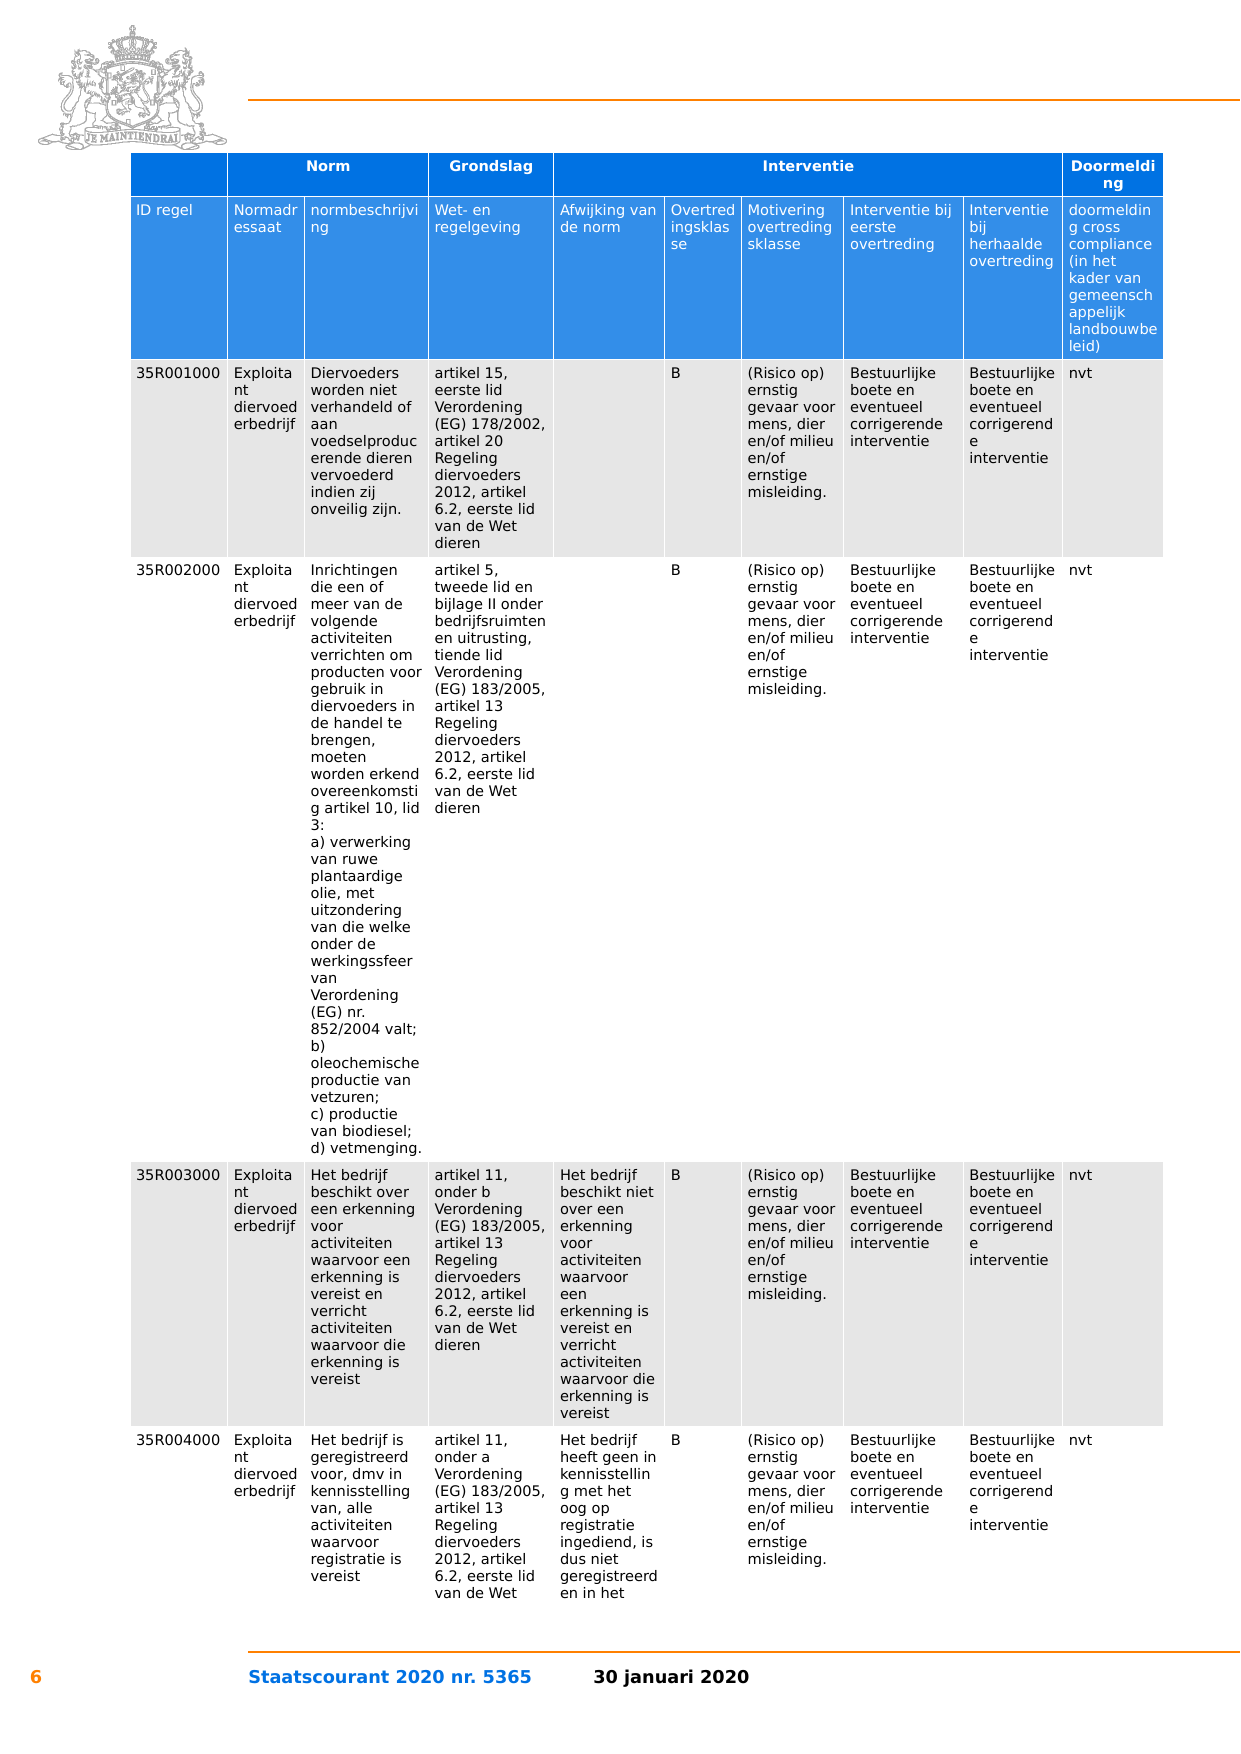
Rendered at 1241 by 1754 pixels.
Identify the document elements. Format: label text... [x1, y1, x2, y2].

table_cell Overtredingsklasse [665, 197, 741, 359]
table_cell Interventie bij herhaalde overtreding [964, 197, 1062, 359]
table_cell Exploitant diervoederbedrijf [228, 360, 304, 557]
table_cell (Risico op) ernstig gevaar voor mens, dier en/of milieu en/of ernstige misleiding. [742, 1162, 843, 1426]
table_cell Bestuurlijke boete en eventueel corrigerende interventie [964, 558, 1062, 1161]
table_cell Afwijking van de norm [554, 197, 664, 359]
table_cell [554, 360, 664, 557]
table_cell Bestuurlijke boete en eventueel corrigerende interventie [844, 1428, 963, 1607]
table_cell nvt [1063, 1162, 1163, 1426]
table_cell nvt [1063, 558, 1163, 1161]
table_cell artikel 11, onder a Verordening (EG) 183/2005, artikel 13 Regeling diervoeders 2012, artikel 6.2, eerste lid van de Wet [429, 1428, 553, 1607]
table_cell Bestuurlijke boete en eventueel corrigerende interventie [844, 360, 963, 557]
table_cell B [665, 558, 741, 1161]
table_cell artikel 11, onder b Verordening (EG) 183/2005, artikel 13 Regeling diervoeders 2012, artikel 6.2, eerste lid van de Wet dieren [429, 1162, 553, 1426]
table_cell Exploitant diervoederbedrijf [228, 1162, 304, 1426]
table_cell B [665, 1162, 741, 1426]
picture [38, 25, 227, 150]
table_cell 35R001000 [131, 360, 227, 557]
table_cell Het bedrijf is geregistreerd voor, dmv in kennisstelling van, alle activiteiten waarvoor registratie is vereist [305, 1428, 428, 1607]
table_cell Exploitant diervoederbedrijf [228, 558, 304, 1161]
table_cell Interventie bij eerste overtreding [844, 197, 963, 359]
table_cell Bestuurlijke boete en eventueel corrigerende interventie [844, 1162, 963, 1426]
table_cell Het bedrijf beschikt niet over een erkenning voor activiteiten waarvoor een erkenning is vereist en verricht activiteiten waarvoor die erkenning is vereist [554, 1162, 664, 1426]
table_cell B [665, 1428, 741, 1607]
table_cell Bestuurlijke boete en eventueel corrigerende interventie [844, 558, 963, 1161]
table_cell B [665, 360, 741, 557]
table_cell normbeschrijving [305, 197, 428, 359]
table_cell Inrichtingen die een of meer van de volgende activiteiten verrichten om producten voor gebruik in diervoeders in de handel te brengen, moeten worden erkend overeenkomstig artikel 10, lid 3: a) verwerking van ruwe plantaardige olie, met uitzondering van die welke onder de werkingssfeer van Verordening (EG) nr. 852/2004 valt; b) oleochemische productie van vetzuren; c) productie van biodiesel; d) vetmenging. [305, 558, 428, 1161]
table_cell [554, 558, 664, 1161]
table_cell artikel 15, eerste lid Verordening (EG) 178/2002, artikel 20 Regeling diervoeders 2012, artikel 6.2, eerste lid van de Wet dieren [429, 360, 553, 557]
table_cell Wet- en regelgeving [429, 197, 553, 359]
table_cell 35R002000 [131, 558, 227, 1161]
table_header Norm [228, 153, 428, 196]
table_cell Bestuurlijke boete en eventueel corrigerende interventie [964, 1162, 1062, 1426]
table_cell Normadressaat [228, 197, 304, 359]
table_cell (Risico op) ernstig gevaar voor mens, dier en/of milieu en/of ernstige misleiding. [742, 558, 843, 1161]
table_cell 35R003000 [131, 1162, 227, 1426]
table_cell artikel 5, tweede lid en bijlage II onder bedrijfsruimten en uitrusting, tiende lid Verordening (EG) 183/2005, artikel 13 Regeling diervoeders 2012, artikel 6.2, eerste lid van de Wet dieren [429, 558, 553, 1161]
table_cell (Risico op) ernstig gevaar voor mens, dier en/of milieu en/of ernstige misleiding. [742, 360, 843, 557]
table_cell Het bedrijf beschikt over een erkenning voor activiteiten waarvoor een erkenning is vereist en verricht activiteiten waarvoor die erkenning is vereist [305, 1162, 428, 1426]
table_cell Exploitant diervoederbedrijf [228, 1428, 304, 1607]
table_header [131, 153, 227, 196]
table_cell Bestuurlijke boete en eventueel corrigerende interventie [964, 360, 1062, 557]
table_cell Het bedrijf heeft geen in kennisstelling met het oog op registratie ingediend, is dus niet geregistreerd en in het [554, 1428, 664, 1607]
table_header Grondslag [429, 153, 553, 196]
table_cell Bestuurlijke boete en eventueel corrigerende interventie [964, 1428, 1062, 1607]
table_cell Diervoeders worden niet verhandeld of aan voedselproducerende dieren vervoederd indien zĳ onveilig zĳn. [305, 360, 428, 557]
table_cell 35R004000 [131, 1428, 227, 1607]
table_cell nvt [1063, 1428, 1163, 1607]
table_cell nvt [1063, 360, 1163, 557]
table_header Doormelding [1063, 153, 1163, 196]
table_cell Motivering overtredingsklasse [742, 197, 843, 359]
table_header Interventie [554, 153, 1062, 196]
table_cell doormelding cross compliance (in het kader van gemeenschappelijk landbouwbeleid) [1063, 197, 1163, 359]
table_cell (Risico op) ernstig gevaar voor mens, dier en/of milieu en/of ernstige misleiding. [742, 1428, 843, 1607]
table_cell ID regel [131, 197, 227, 359]
